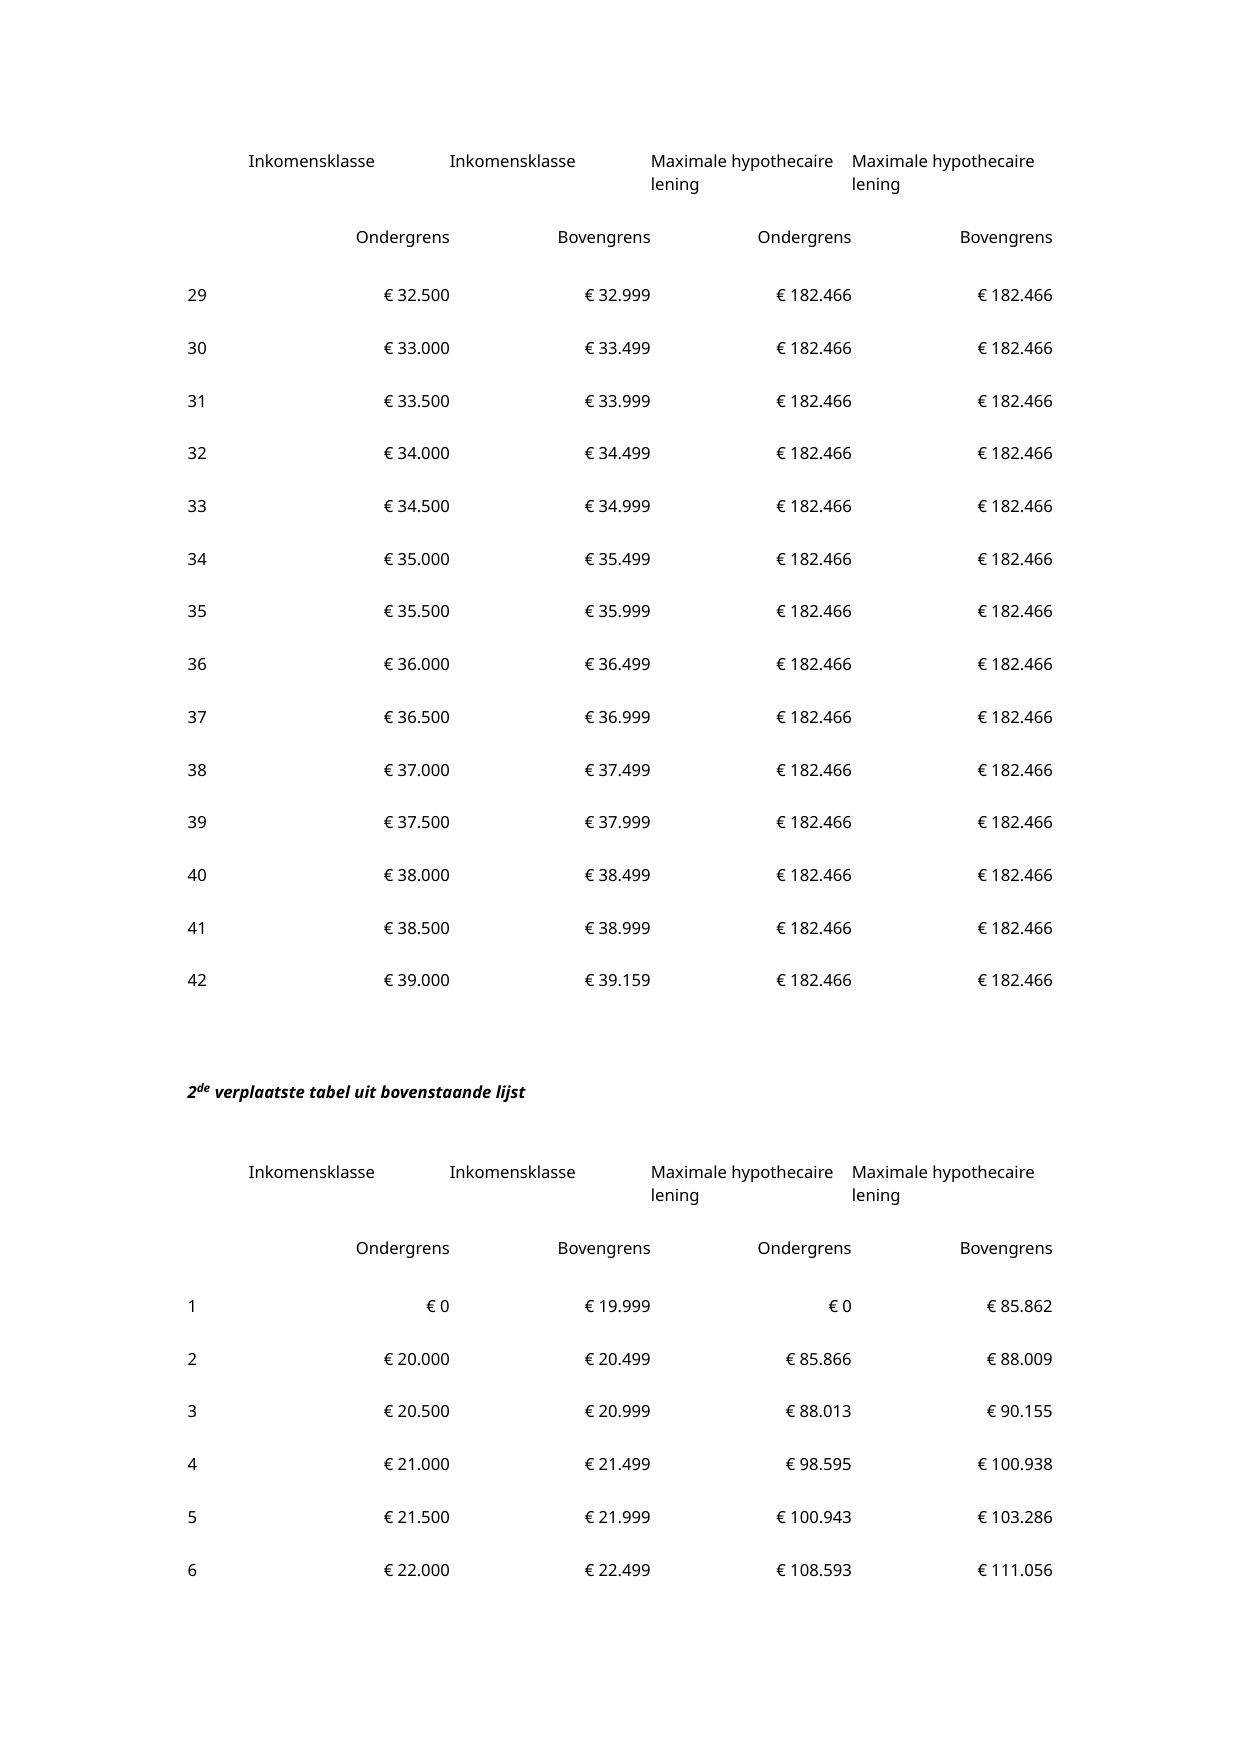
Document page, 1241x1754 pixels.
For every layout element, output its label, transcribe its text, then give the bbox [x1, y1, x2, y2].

table_cell € 0 [249, 1295, 449, 1347]
table_cell € 85.862 [852, 1295, 1053, 1347]
table_cell Bovengrens [450, 225, 651, 284]
table_cell € 182.466 [651, 864, 852, 916]
table_cell € 36.000 [249, 653, 449, 706]
table_cell € 182.466 [852, 758, 1053, 811]
table_header Maximale hypothecaire lening [651, 1161, 852, 1236]
table_cell 36 [188, 653, 249, 706]
table_cell 4 [188, 1453, 249, 1506]
table_cell € 22.000 [249, 1558, 449, 1581]
table_cell € 182.466 [852, 811, 1053, 864]
table_cell € 182.466 [651, 548, 852, 600]
table_header Inkomensklasse [249, 1161, 449, 1236]
table_cell Bovengrens [852, 1236, 1053, 1295]
table_cell € 38.000 [249, 864, 449, 916]
table_cell € 182.466 [651, 389, 852, 442]
table_header [188, 1161, 249, 1236]
table_cell € 33.499 [450, 337, 651, 389]
table_cell 40 [188, 864, 249, 916]
table_cell € 108.593 [651, 1558, 852, 1581]
table_cell € 182.466 [852, 600, 1053, 653]
table_cell € 182.466 [651, 337, 852, 389]
table_cell € 33.500 [249, 389, 449, 442]
table_cell [188, 225, 249, 284]
table_cell Bovengrens [852, 225, 1053, 284]
table_cell € 20.999 [450, 1400, 651, 1453]
table_cell € 39.159 [450, 969, 651, 1022]
table_cell Bovengrens [450, 1236, 651, 1295]
table_cell € 36.500 [249, 706, 449, 758]
table_cell € 111.056 [852, 1558, 1053, 1581]
table_cell 3 [188, 1400, 249, 1453]
table_cell € 37.500 [249, 811, 449, 864]
table_cell € 182.466 [651, 284, 852, 337]
table_header Inkomensklasse [450, 1161, 651, 1236]
table_cell € 98.595 [651, 1453, 852, 1506]
table_cell € 21.500 [249, 1506, 449, 1558]
table_cell € 182.466 [651, 653, 852, 706]
table_cell € 36.999 [450, 706, 651, 758]
table_header [188, 150, 249, 225]
table_cell € 21.000 [249, 1453, 449, 1506]
text 2de verplaatste tabel uit bovenstaande lijst [187, 1080, 1053, 1103]
table_cell € 38.999 [450, 916, 651, 969]
table_cell € 85.866 [651, 1348, 852, 1400]
table_cell 29 [188, 284, 249, 337]
table_cell € 182.466 [651, 969, 852, 1022]
table_cell 37 [188, 706, 249, 758]
table_cell 6 [188, 1558, 249, 1581]
table_cell € 34.500 [249, 495, 449, 547]
table_cell € 32.999 [450, 284, 651, 337]
table_cell € 182.466 [852, 389, 1053, 442]
table_cell € 34.999 [450, 495, 651, 547]
table_cell Ondergrens [651, 1236, 852, 1295]
table_cell € 32.500 [249, 284, 449, 337]
table_cell 30 [188, 337, 249, 389]
table_cell 2 [188, 1348, 249, 1400]
table_cell € 88.013 [651, 1400, 852, 1453]
table_cell € 21.999 [450, 1506, 651, 1558]
table_cell € 35.500 [249, 600, 449, 653]
table_cell € 182.466 [852, 442, 1053, 495]
table_header Inkomensklasse [249, 150, 449, 225]
table_cell € 182.466 [852, 706, 1053, 758]
table_cell € 19.999 [450, 1295, 651, 1347]
table_cell € 36.499 [450, 653, 651, 706]
table_cell 5 [188, 1506, 249, 1558]
table_cell 33 [188, 495, 249, 547]
table_cell € 20.499 [450, 1348, 651, 1400]
table_cell € 182.466 [852, 653, 1053, 706]
table_cell € 21.499 [450, 1453, 651, 1506]
table_header Maximale hypothecaire lening [852, 1161, 1053, 1236]
table_cell 41 [188, 916, 249, 969]
table_cell € 182.466 [651, 758, 852, 811]
table_header Maximale hypothecaire lening [852, 150, 1053, 225]
table_cell € 22.499 [450, 1558, 651, 1581]
table_cell € 35.499 [450, 548, 651, 600]
table_cell 42 [188, 969, 249, 1022]
table_cell Ondergrens [249, 225, 449, 284]
table_cell Ondergrens [249, 1236, 449, 1295]
table_cell € 182.466 [852, 495, 1053, 547]
table_cell € 34.499 [450, 442, 651, 495]
table_cell 35 [188, 600, 249, 653]
table_cell 1 [188, 1295, 249, 1347]
table_cell € 90.155 [852, 1400, 1053, 1453]
table_cell € 182.466 [852, 969, 1053, 1022]
table_header Inkomensklasse [450, 150, 651, 225]
table_cell 32 [188, 442, 249, 495]
table_cell 38 [188, 758, 249, 811]
table_cell € 182.466 [651, 916, 852, 969]
table_cell € 35.999 [450, 600, 651, 653]
table_cell € 182.466 [651, 811, 852, 864]
table_cell 39 [188, 811, 249, 864]
table_cell € 182.466 [651, 495, 852, 547]
table_cell € 182.466 [852, 916, 1053, 969]
table_cell 31 [188, 389, 249, 442]
table_cell € 182.466 [651, 442, 852, 495]
table_cell € 88.009 [852, 1348, 1053, 1400]
table_cell € 38.500 [249, 916, 449, 969]
table_cell € 39.000 [249, 969, 449, 1022]
table_cell € 182.466 [651, 600, 852, 653]
table_cell € 37.999 [450, 811, 651, 864]
table_header Maximale hypothecaire lening [651, 150, 852, 225]
table_cell € 103.286 [852, 1506, 1053, 1558]
table_cell € 33.999 [450, 389, 651, 442]
table_cell € 38.499 [450, 864, 651, 916]
table_cell Ondergrens [651, 225, 852, 284]
table_cell € 20.500 [249, 1400, 449, 1453]
table_cell € 20.000 [249, 1348, 449, 1400]
table_cell € 100.938 [852, 1453, 1053, 1506]
table_cell € 34.000 [249, 442, 449, 495]
table_cell [188, 1236, 249, 1295]
table_cell € 37.000 [249, 758, 449, 811]
table_cell € 182.466 [852, 284, 1053, 337]
table_cell € 182.466 [852, 337, 1053, 389]
table_cell € 35.000 [249, 548, 449, 600]
table_cell € 182.466 [852, 864, 1053, 916]
table_cell € 100.943 [651, 1506, 852, 1558]
table_cell € 0 [651, 1295, 852, 1347]
table_cell € 182.466 [852, 548, 1053, 600]
table_cell € 33.000 [249, 337, 449, 389]
table_cell € 182.466 [651, 706, 852, 758]
table_cell 34 [188, 548, 249, 600]
table_cell € 37.499 [450, 758, 651, 811]
